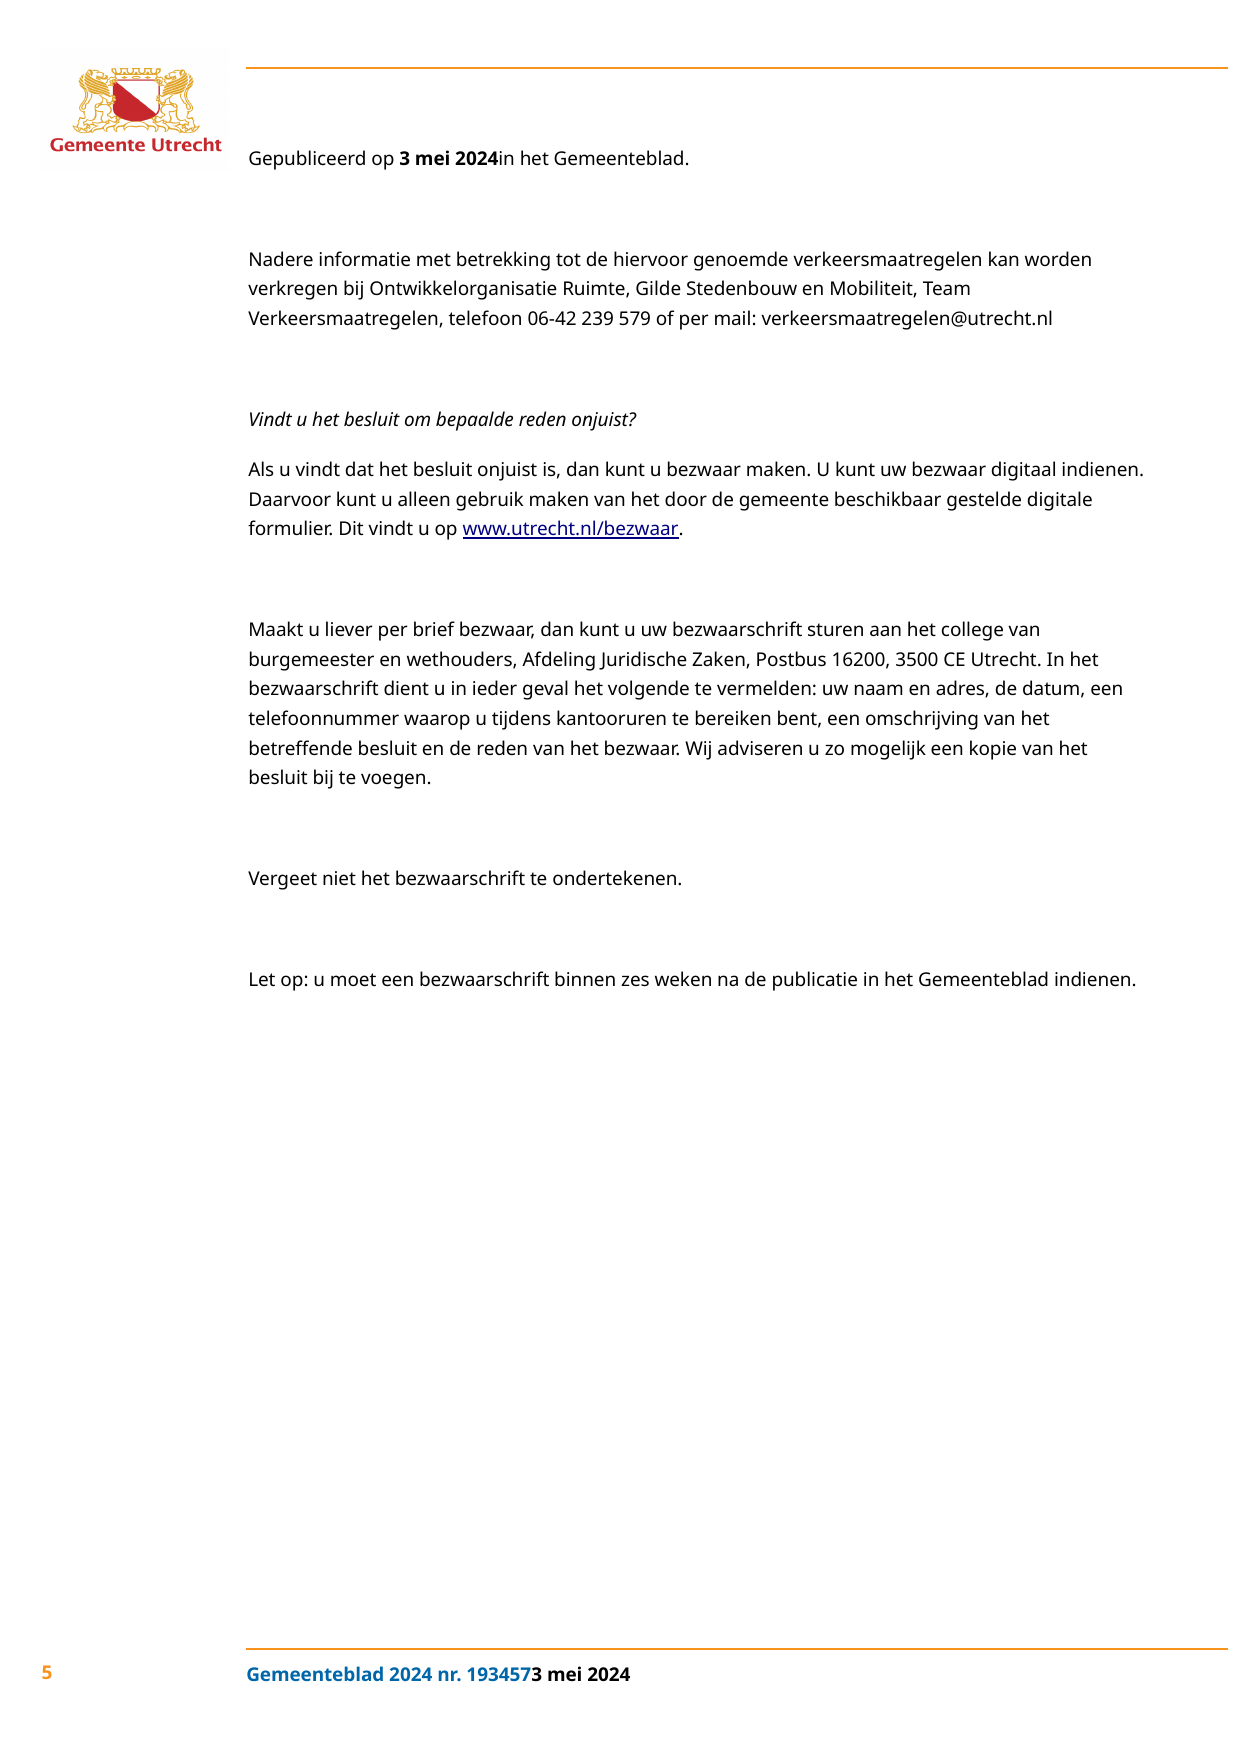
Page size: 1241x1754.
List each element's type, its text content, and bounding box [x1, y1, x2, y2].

text Nadere informatie met betrekking tot de hiervoor genoemde verkeersmaatregelen kan worden verkregen bij Ontwikkelorganisatie Ruimte, Gilde Stedenbouw en Mobiliteit, Team Verkeersmaatregelen, telefoon 06-42 239 579 of per mail: verkeersmaatregelen@utrecht.nl [248, 246, 1152, 331]
text Gepubliceerd op 3 mei 2024in het Gemeenteblad. [248, 145, 1152, 171]
text Let op: u moet een bezwaarschrift binnen zes weken na de publicatie in het Gemeenteblad indienen. [248, 966, 1152, 992]
text Vindt u het besluit om bepaalde reden onjuist? [248, 406, 1152, 432]
text Maakt u liever per brief bezwaar, dan kunt u uw bezwaarschrift sturen aan het college van burgemeester en wethouders, Afdeling Juridische Zaken, Postbus 16200, 3500 CE Utrecht. In het bezwaarschrift dient u in ieder geval het volgende te vermelden: uw naam en adres, de datum, een telefoonnummer waarop u tijdens kantooruren te bereiken bent, een omschrijving van het betreffende besluit en de reden van het bezwaar. Wij adviseren u zo mogelijk een kopie van het besluit bij te voegen. [248, 616, 1152, 790]
picture [41, 47, 231, 172]
text Als u vindt dat het besluit onjuist is, dan kunt u bezwaar maken. U kunt uw bezwaar digitaal indienen. Daarvoor kunt u alleen gebruik maken van het door de gemeente beschikbaar gestelde digitale formulier. Dit vindt u op www.utrecht.nl/bezwaar. [248, 456, 1152, 541]
text Vergeet niet het bezwaarschrift te ondertekenen. [248, 865, 1152, 891]
